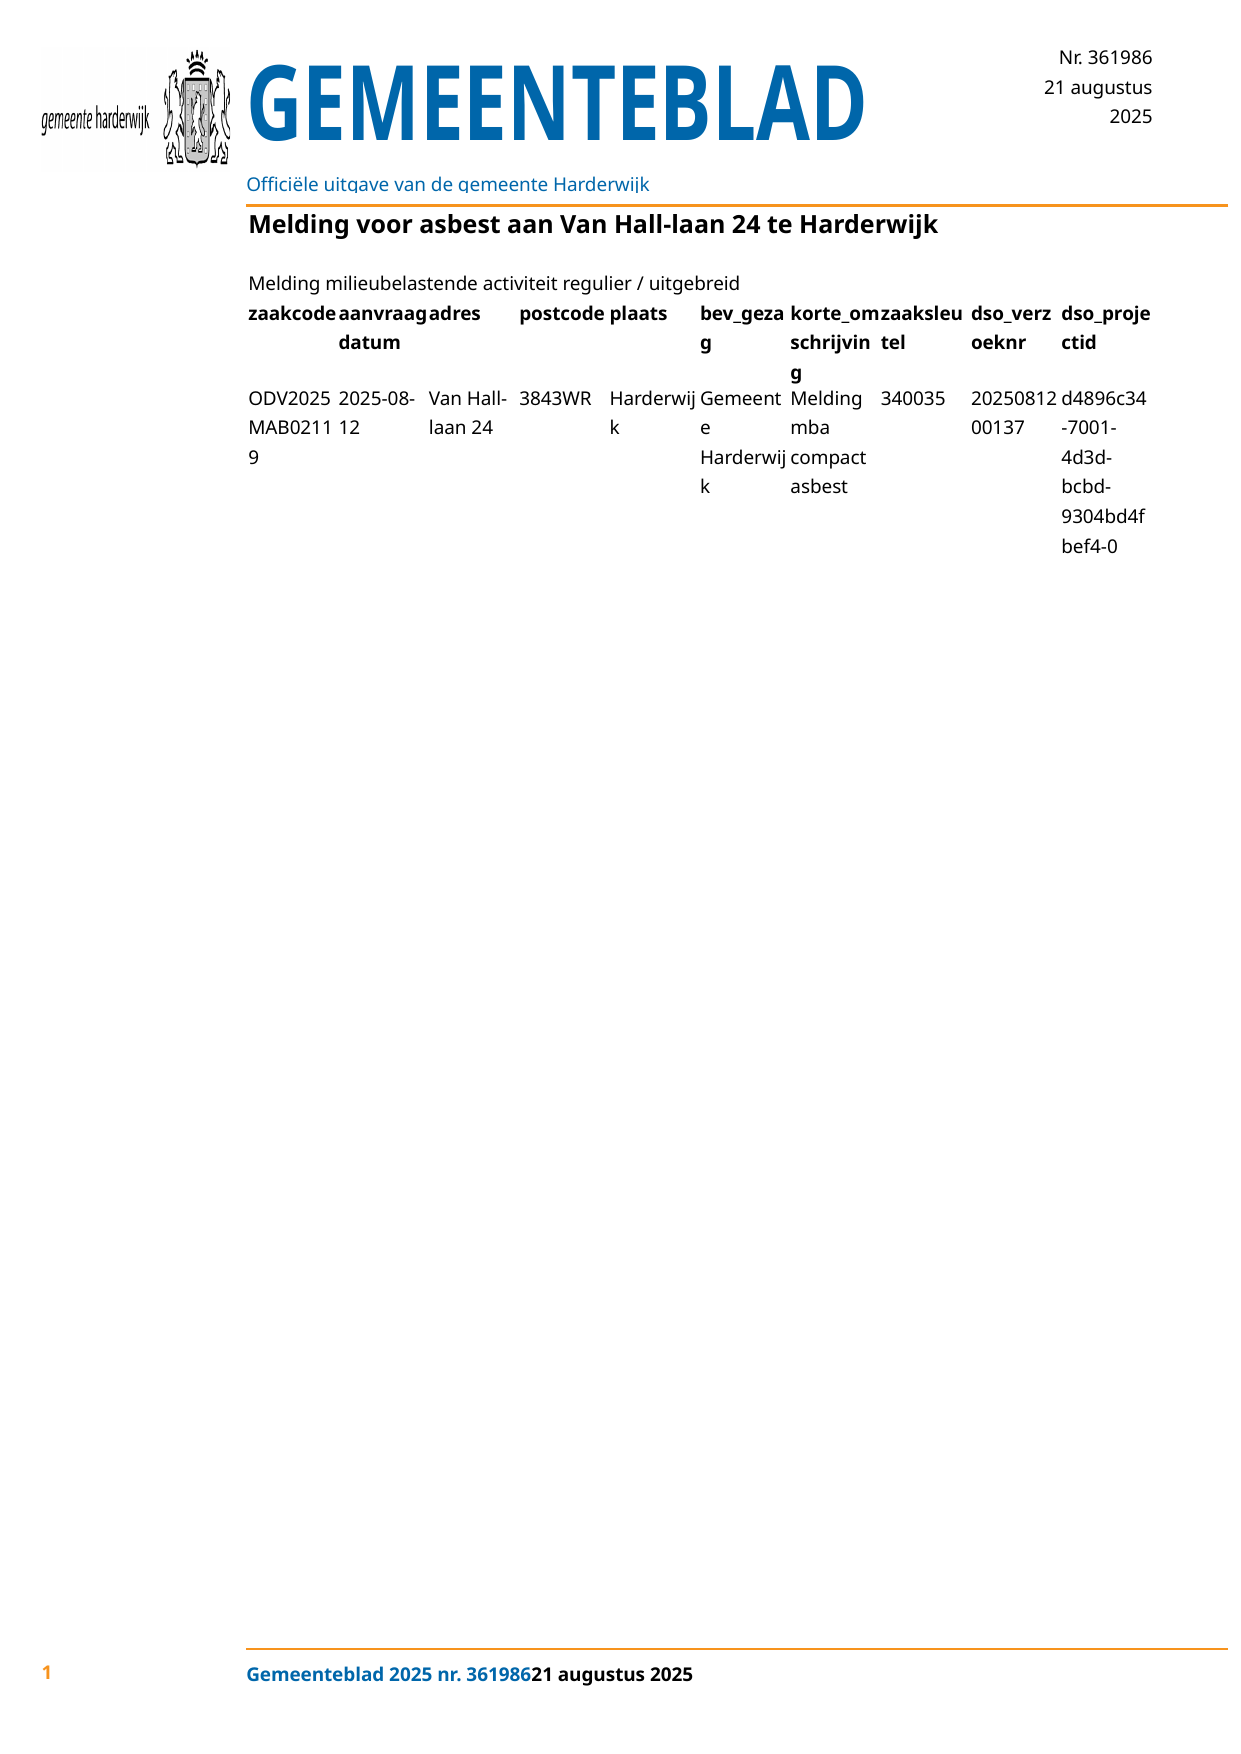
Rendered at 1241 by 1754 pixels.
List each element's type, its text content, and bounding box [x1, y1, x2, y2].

table_header dso_verzoeknr [971, 300, 1061, 385]
table_cell Gemeente Harderwijk [700, 385, 790, 558]
table_cell d4896c34-7001-4d3d-bcbd-9304bd4fbef4-0 [1061, 385, 1152, 558]
table_header zaaksleutel [881, 300, 971, 385]
table_cell 340035 [881, 385, 971, 558]
table_cell Melding mba compact asbest [790, 385, 881, 558]
table_cell Harderwijk [609, 385, 700, 558]
text Melding voor asbest aan Van Hall-laan 24 te Harderwijk [248, 207, 1152, 241]
table_header plaats [609, 300, 700, 385]
table_header zaakcode [248, 300, 338, 385]
text Melding milieubelastende activiteit regulier / uitgebreid [248, 270, 1152, 296]
table_header bev_gezag [700, 300, 790, 385]
table_header dso_projectid [1061, 300, 1152, 385]
table_header adres [429, 300, 519, 385]
table_header postcode [519, 300, 609, 385]
table_header aanvraagdatum [338, 300, 429, 385]
picture [41, 47, 231, 172]
table_cell 3843WR [519, 385, 609, 558]
table_cell 2025081200137 [971, 385, 1061, 558]
table_cell 2025-08-12 [338, 385, 429, 558]
table_cell ODV2025MAB02119 [248, 385, 338, 558]
table_cell Van Hall-laan 24 [429, 385, 519, 558]
table_header korte_omschrijving [790, 300, 881, 385]
